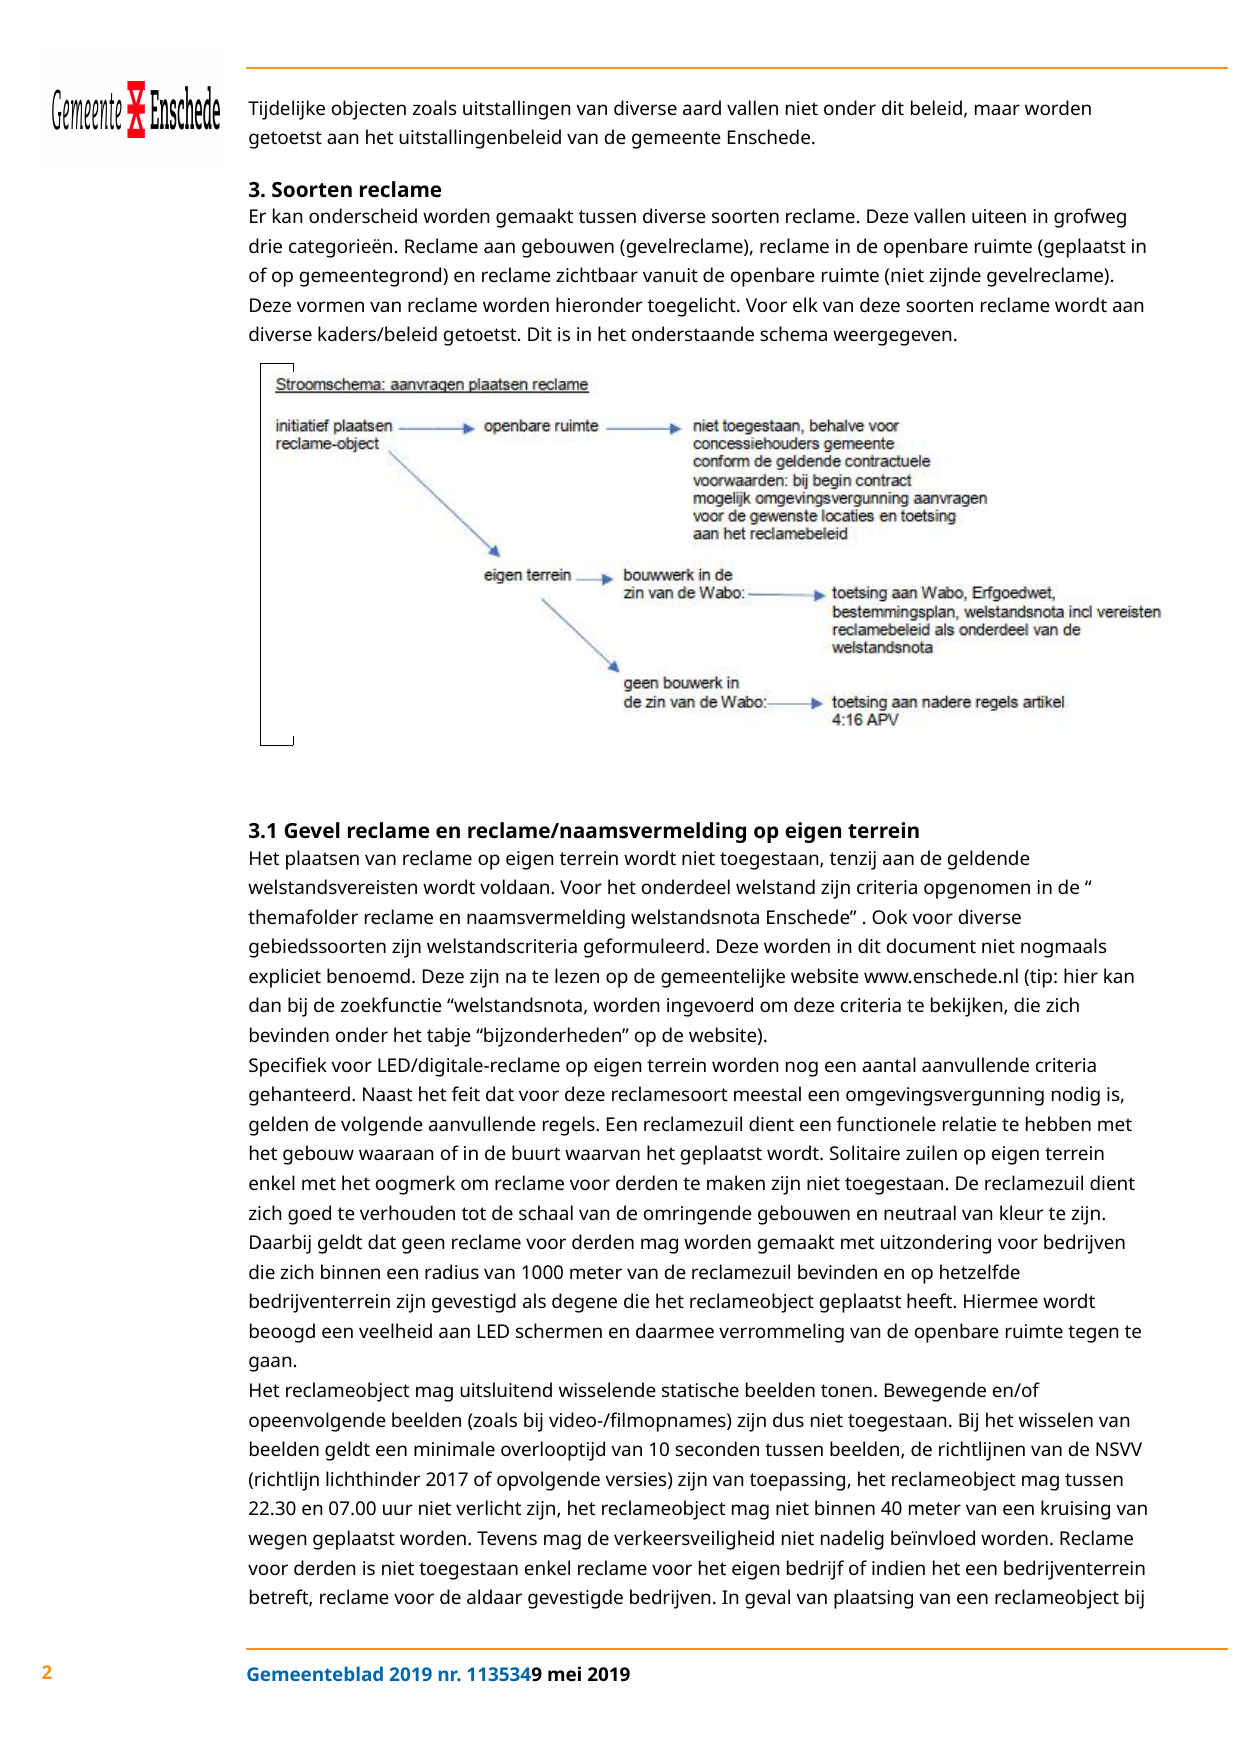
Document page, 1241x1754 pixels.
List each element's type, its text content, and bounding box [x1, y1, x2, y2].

picture [268, 372, 1173, 736]
text Het reclameobject mag uitsluitend wisselende statische beelden tonen. Bewegende en/of opeenvolgende beelden (zoals bij video-/filmopnames) zijn dus niet toegestaan. Bij het wisselen van beelden geldt een minimale overlooptijd van 10 seconden tussen beelden, de richtlijnen van de NSVV (richtlijn lichthinder 2017 of opvolgende versies) zijn van toepassing, het reclameobject mag tussen 22.30 en 07.00 uur niet verlicht zijn, het reclameobject mag niet binnen 40 meter van een kruising van wegen geplaatst worden. Tevens mag de verkeersveiligheid niet nadelig beïnvloed worden. Reclame voor derden is niet toegestaan enkel reclame voor het eigen bedrijf of indien het een bedrijventerrein betreft, reclame voor de aldaar gevestigde bedrijven. In geval van plaatsing van een reclameobject bij [248, 1377, 1152, 1610]
text Specifiek voor LED/digitale-reclame op eigen terrein worden nog een aantal aanvullende criteria gehanteerd. Naast het feit dat voor deze reclamesoort meestal een omgevingsvergunning nodig is, gelden de volgende aanvullende regels. Een reclamezuil dient een functionele relatie te hebben met het gebouw waaraan of in de buurt waarvan het geplaatst wordt. Solitaire zuilen op eigen terrein enkel met het oogmerk om reclame voor derden te maken zijn niet toegestaan. De reclamezuil dient zich goed te verhouden tot de schaal van de omringende gebouwen en neutraal van kleur te zijn. Daarbij geldt dat geen reclame voor derden mag worden gemaakt met uitzondering voor bedrijven die zich binnen een radius van 1000 meter van de reclamezuil bevinden en op hetzelfde bedrijventerrein zijn gevestigd als degene die het reclameobject geplaatst heeft. Hiermee wordt beoogd een veelheid aan LED schermen en daarmee verrommeling van de openbare ruimte tegen te gaan. [248, 1052, 1152, 1373]
text Het plaatsen van reclame op eigen terrein wordt niet toegestaan, tenzij aan de geldende welstandsvereisten wordt voldaan. Voor het onderdeel welstand zijn criteria opgenomen in de “ themafolder reclame en naamsvermelding welstandsnota Enschede” . Ook voor diverse gebiedssoorten zijn welstandscriteria geformuleerd. Deze worden in dit document niet nogmaals expliciet benoemd. Deze zijn na te lezen op de gemeentelijke website www.enschede.nl (tip: hier kan dan bij de zoekfunctie “welstandsnota, worden ingevoerd om deze criteria te bekijken, die zich bevinden onder het tabje “bijzonderheden” op de website). [248, 845, 1152, 1048]
text 3. Soorten reclame [248, 175, 1152, 203]
text 3.1 Gevel reclame en reclame/naamsvermelding op eigen terrein [248, 816, 1152, 845]
picture [41, 47, 231, 172]
text Tijdelijke objecten zoals uitstallingen van diverse aard vallen niet onder dit beleid, maar worden getoetst aan het uitstallingenbeleid van de gemeente Enschede. [248, 95, 1152, 150]
text Er kan onderscheid worden gemaakt tussen diverse soorten reclame. Deze vallen uiteen in grofweg drie categorieën. Reclame aan gebouwen (gevelreclame), reclame in de openbare ruimte (geplaatst in of op gemeentegrond) en reclame zichtbaar vanuit de openbare ruimte (niet zijnde gevelreclame). Deze vormen van reclame worden hieronder toegelicht. Voor elk van deze soorten reclame wordt aan diverse kaders/beleid getoetst. Dit is in het onderstaande schema weergegeven. [248, 203, 1152, 347]
